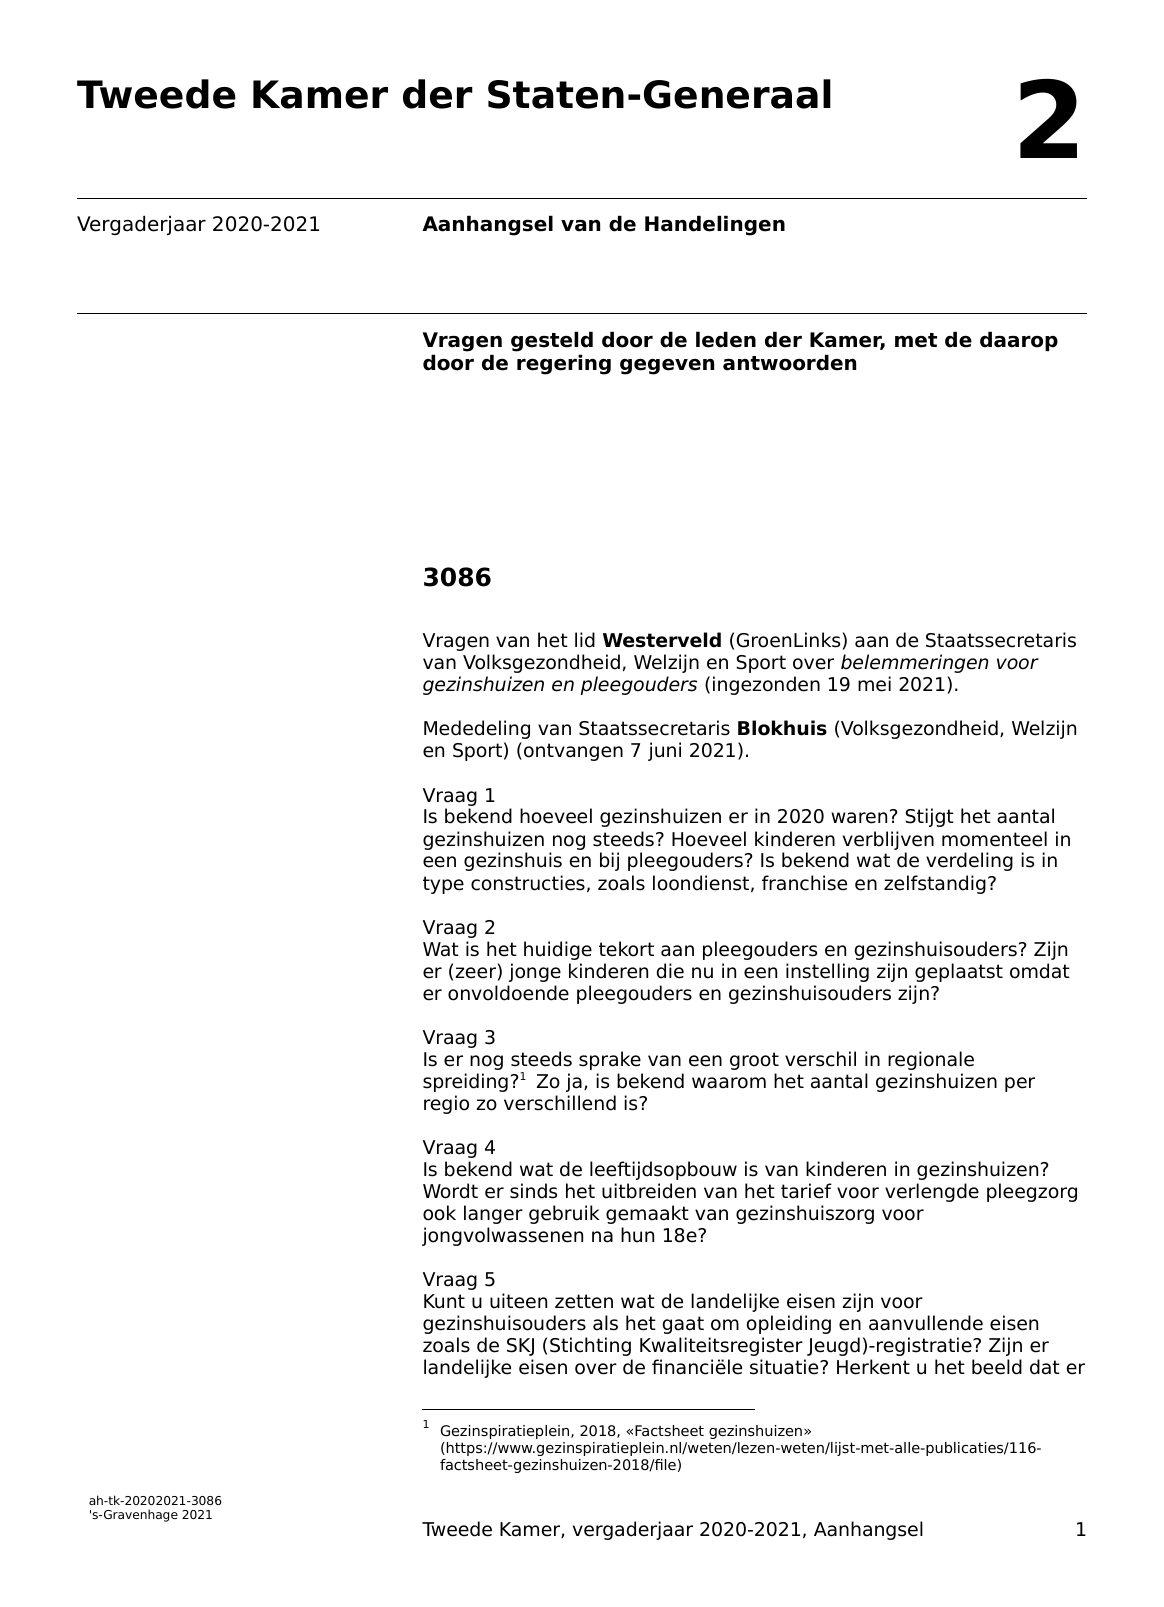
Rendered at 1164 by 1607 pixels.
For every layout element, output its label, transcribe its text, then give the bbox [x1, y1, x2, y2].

table_cell [77, 314, 422, 375]
text 's-Gravenhage 2021 [88, 1508, 323, 1522]
text Is bekend wat de leeftijdsopbouw is van kinderen in gezinshuizen? Wordt er sinds het uitbreiden van het tarief voor verlengde pleegzorg ook langer gebruik gemaakt van gezinshuiszorg voor jongvolwassenen na hun 18e? [422, 1159, 1087, 1247]
text Vraag 4 [422, 1137, 1087, 1159]
text Gezinspiratieplein, 2018, «Factsheet gezinshuizen» (https://www.gezinspiratieplein.nl/weten/lezen-weten/lijst-met-alle-publicaties/116-factsheet-gezinshuizen-2018/file) [422, 1418, 1087, 1474]
text Mededeling van Staatssecretaris Blokhuis (Volksgezondheid, Welzijn en Sport) (ontvangen 7 juni 2021). [422, 718, 1087, 762]
table_cell Vergaderjaar 2020-2021 [77, 199, 422, 313]
text Vraag 2 [422, 917, 1087, 938]
table_header Tweede Kamer der Staten-Generaal [77, 59, 886, 198]
text Vraag 3 [422, 1027, 1087, 1049]
text Vragen van het lid Westerveld (GroenLinks) aan de Staatssecretaris van Volksgezondheid, Welzijn en Sport over belemmeringen voor gezinshuizen en pleegouders (ingezonden 19 mei 2021). [422, 630, 1087, 696]
table_cell Vragen gesteld door de leden der Kamer, met de daarop door de regering gegeven antwoorden [422, 314, 1087, 375]
text Is bekend hoeveel gezinshuizen er in 2020 waren? Stijgt het aantal gezinshuizen nog steeds? Hoeveel kinderen verblijven momenteel in een gezinshuis en bij pleegouders? Is bekend wat de verdeling is in type constructies, zoals loondienst, franchise en zelfstandig? [422, 806, 1087, 894]
text Vraag 5 [422, 1269, 1087, 1291]
table_cell Aanhangsel van de Handelingen [422, 199, 1087, 313]
text Vraag 1 [422, 784, 1087, 806]
text 3086 [422, 563, 1087, 592]
text ah-tk-20202021-3086 [88, 1494, 323, 1508]
text Wat is het huidige tekort aan pleegouders en gezinshuisouders? Zijn er (zeer) jonge kinderen die nu in een instelling zijn geplaatst omdat er onvoldoende pleegouders en gezinshuisouders zijn? [422, 938, 1087, 1004]
text Is er nog steeds sprake van een groot verschil in regionale spreiding? Zo ja, is bekend waarom het aantal gezinshuizen per regio zo verschillend is? [422, 1049, 1087, 1114]
text Kunt u uiteen zetten wat de landelijke eisen zijn voor gezinshuisouders als het gaat om opleiding en aanvullende eisen zoals de SKJ (Stichting Kwaliteitsregister Jeugd)-registratie? Zijn er landelijke eisen over de financiële situatie? Herkent u het beeld dat er [422, 1291, 1087, 1379]
table_header 2 [886, 59, 1087, 198]
